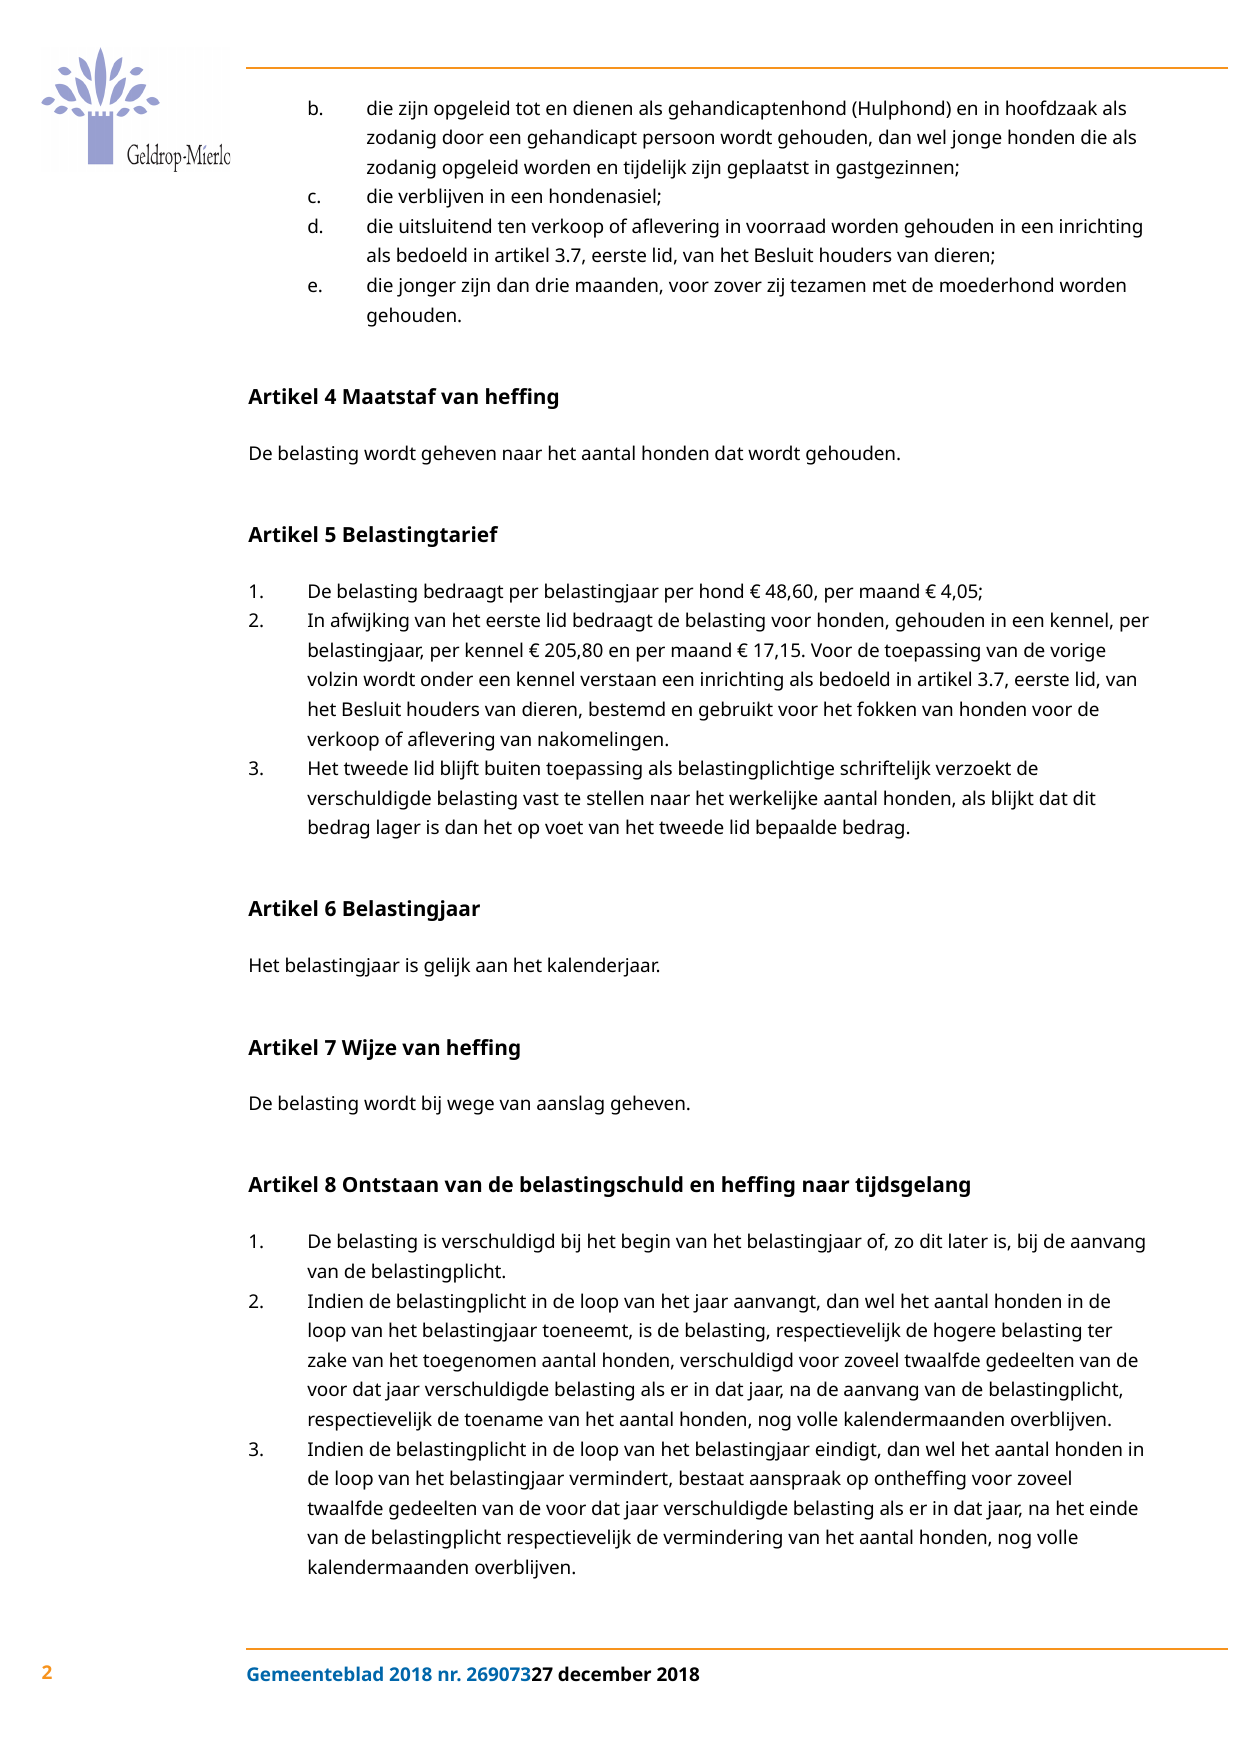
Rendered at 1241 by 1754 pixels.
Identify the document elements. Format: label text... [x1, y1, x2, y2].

list die zijn opgeleid tot en dienen als gehandicaptenhond (Hulphond) en in hoofdzaak als zodanig door een gehandicapt persoon wordt gehouden, dan wel jonge honden die als zodanig opgeleid worden en tijdelijk zijn geplaatst in gastgezinnen; [307, 95, 1152, 180]
list Het tweede lid blijft buiten toepassing als belastingplichtige schriftelijk verzoekt de verschuldigde belasting vast te stellen naar het werkelijke aantal honden, als blijkt dat dit bedrag lager is dan het op voet van het tweede lid bepaalde bedrag. [248, 755, 1152, 840]
list Indien de belastingplicht in de loop van het belastingjaar eindigt, dan wel het aantal honden in de loop van het belastingjaar vermindert, bestaat aanspraak op ontheffing voor zoveel twaalfde gedeelten van de voor dat jaar verschuldigde belasting als er in dat jaar, na het einde van de belastingplicht respectievelijk de vermindering van het aantal honden, nog volle kalendermaanden overblijven. [248, 1436, 1152, 1580]
text De belasting wordt bij wege van aanslag geheven. [248, 1091, 1152, 1116]
list De belasting is verschuldigd bij het begin van het belastingjaar of, zo dit later is, bij de aanvang van de belastingplicht. [248, 1229, 1152, 1284]
list die uitsluitend ten verkoop of aflevering in voorraad worden gehouden in een inrichting als bedoeld in artikel 3.7, eerste lid, van het Besluit houders van dieren; [307, 213, 1152, 268]
text Artikel 6 Belastingjaar [248, 894, 1152, 923]
text Artikel 5 Belastingtarief [248, 520, 1152, 548]
text Artikel 4 Maatstaf van heffing [248, 382, 1152, 410]
picture [41, 47, 231, 172]
text De belasting wordt geheven naar het aantal honden dat wordt gehouden. [248, 440, 1152, 466]
text Artikel 8 Ontstaan van de belastingschuld en heffing naar tijdsgelang [248, 1171, 1152, 1199]
list In afwijking van het eerste lid bedraagt de belasting voor honden, gehouden in een kennel, per belastingjaar, per kennel € 205,80 en per maand € 17,15. Voor de toepassing van de vorige volzin wordt onder een kennel verstaan een inrichting als bedoeld in artikel 3.7, eerste lid, van het Besluit houders van dieren, bestemd en gebruikt voor het fokken van honden voor de verkoop of aflevering van nakomelingen. [248, 607, 1152, 752]
text Het belastingjaar is gelijk aan het kalenderjaar. [248, 953, 1152, 978]
text Artikel 7 Wijze van heffing [248, 1033, 1152, 1061]
list die jonger zijn dan drie maanden, voor zover zij tezamen met de moederhond worden gehouden. [307, 272, 1152, 328]
list Indien de belastingplicht in de loop van het jaar aanvangt, dan wel het aantal honden in de loop van het belastingjaar toeneemt, is de belasting, respectievelijk de hogere belasting ter zake van het toegenomen aantal honden, verschuldigd voor zoveel twaalfde gedeelten van de voor dat jaar verschuldigde belasting als er in dat jaar, na de aanvang van de belastingplicht, respectievelijk de toename van het aantal honden, nog volle kalendermaanden overblijven. [248, 1288, 1152, 1432]
list De belasting bedraagt per belastingjaar per hond € 48,60, per maand € 4,05; [248, 578, 1152, 604]
list die verblijven in een hondenasiel; [307, 183, 1152, 209]
